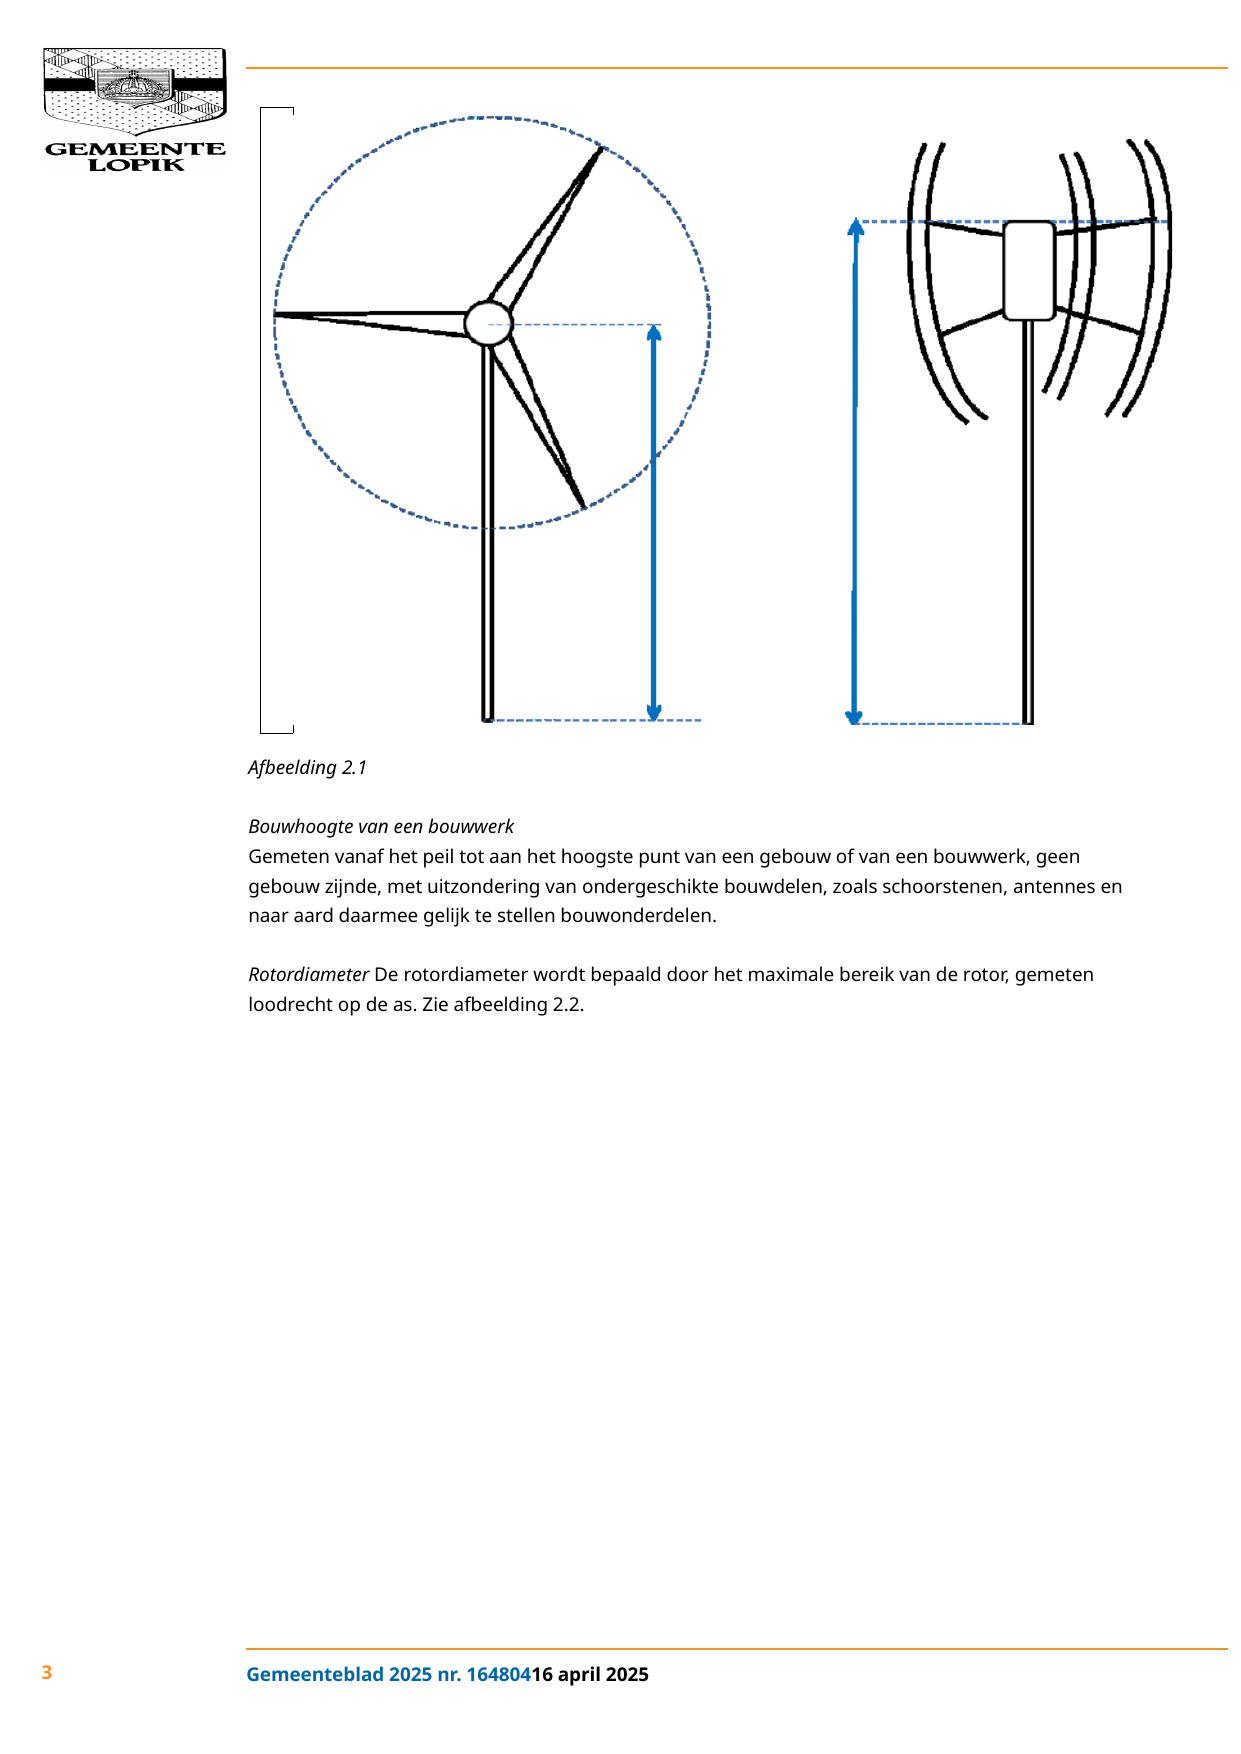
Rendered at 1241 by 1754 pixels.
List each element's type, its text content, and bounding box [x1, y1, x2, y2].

text Bouwhoogte van een bouwwerk [248, 814, 1152, 839]
text Gemeten vanaf het peil tot aan het hoogste punt van een gebouw of van een bouwwerk, geen gebouw zijnde, met uitzondering van ondergeschikte bouwdelen, zoals schoorstenen, antennes en naar aard daarmee gelijk te stellen bouwonderdelen. [248, 843, 1152, 928]
text Rotordiameter De rotordiameter wordt bepaald door het maximale bereik van de rotor, gemeten loodrecht op de as. Zie afbeelding 2.2. [248, 962, 1152, 1017]
text Afbeelding 2.1 [248, 754, 1152, 780]
picture [268, 115, 1173, 725]
picture [41, 47, 231, 172]
